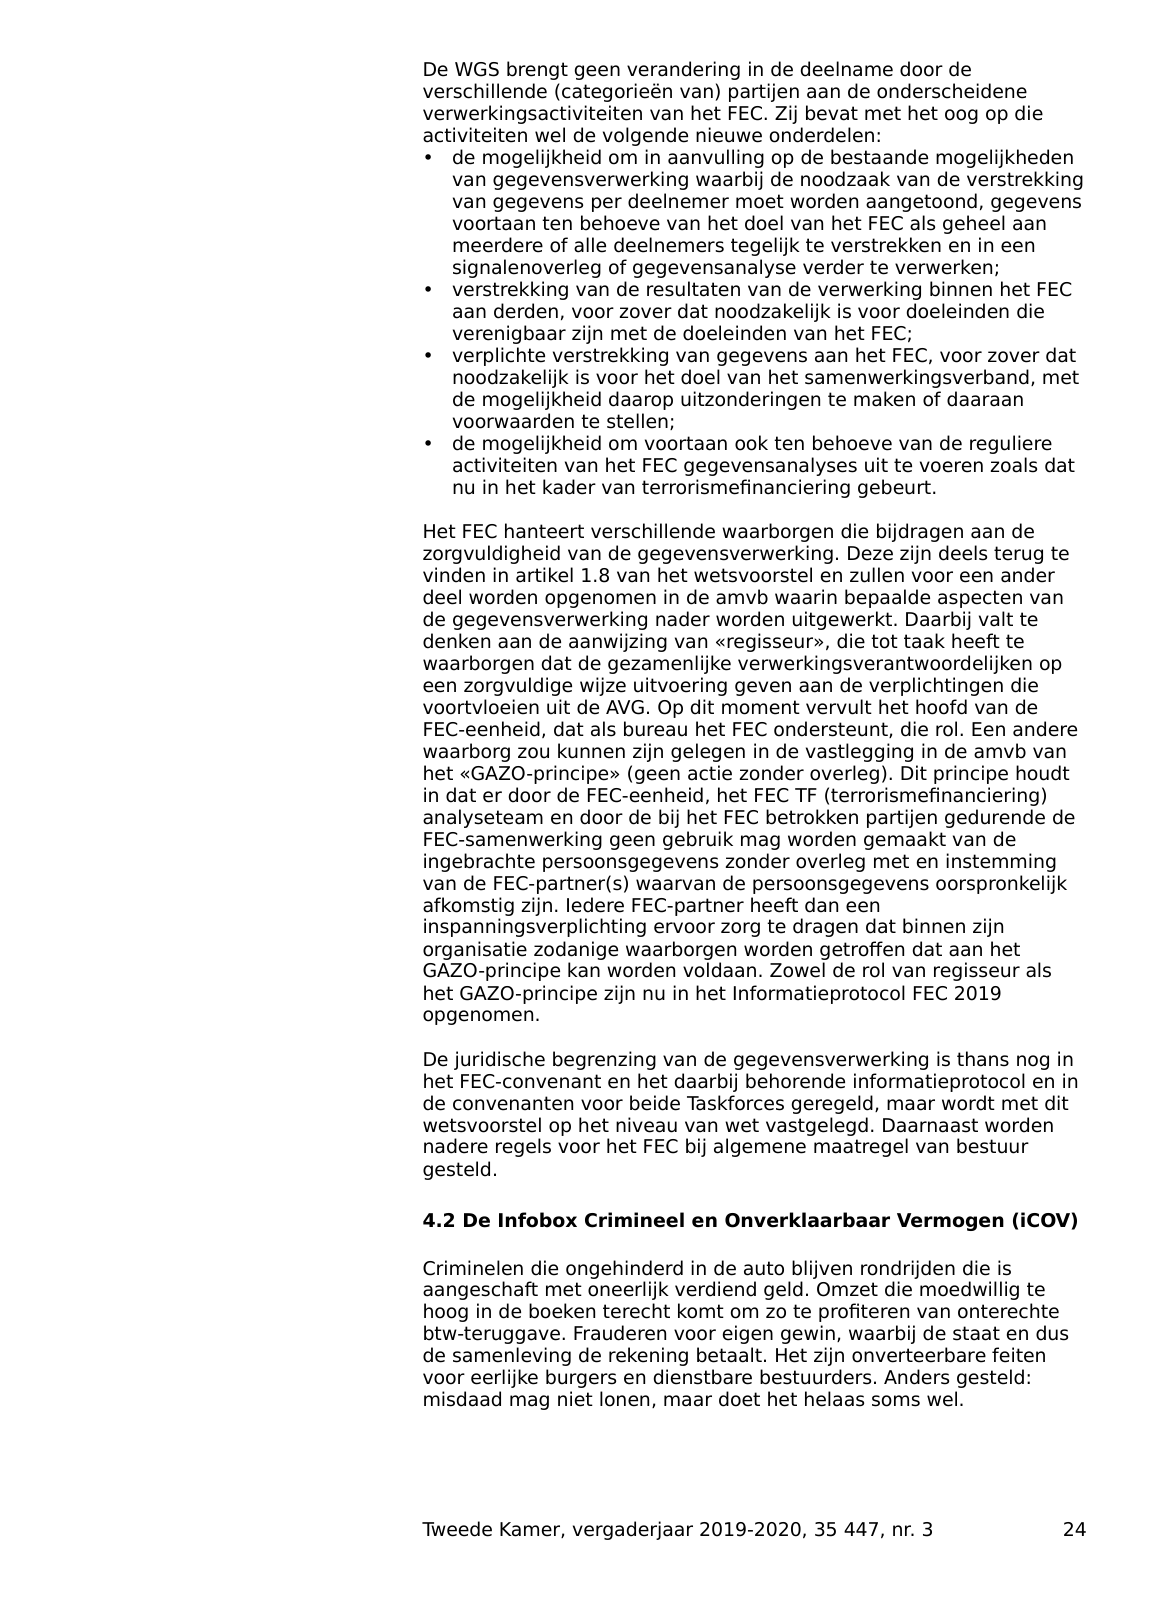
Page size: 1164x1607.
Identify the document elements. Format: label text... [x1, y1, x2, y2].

text De WGS brengt geen verandering in de deelname door de verschillende (categorieën van) partijen aan de onderscheidene verwerkingsactiviteiten van het FEC. Zij bevat met het oog op die activiteiten wel de volgende nieuwe onderdelen: [422, 59, 1087, 147]
text De juridische begrenzing van de gegevensverwerking is thans nog in het FEC-convenant en het daarbij behorende informatieprotocol en in de convenanten voor beide Taskforces geregeld, maar wordt met dit wetsvoorstel op het niveau van wet vastgelegd. Daarnaast worden nadere regels voor het FEC bij algemene maatregel van bestuur gesteld. [422, 1048, 1087, 1180]
text Het FEC hanteert verschillende waarborgen die bijdragen aan de zorgvuldigheid van de gegevensverwerking. Deze zijn deels terug te vinden in artikel 1.8 van het wetsvoorstel en zullen voor een ander deel worden opgenomen in de amvb waarin bepaalde aspecten van de gegevensverwerking nader worden uitgewerkt. Daarbij valt te denken aan de aanwijzing van «regisseur», die tot taak heeft te waarborgen dat de gezamenlijke verwerkingsverantwoordelijken op een zorgvuldige wijze uitvoering geven aan de verplichtingen die voortvloeien uit de AVG. Op dit moment vervult het hoofd van de FEC-eenheid, dat als bureau het FEC ondersteunt, die rol. Een andere waarborg zou kunnen zijn gelegen in de vastlegging in de amvb van het «GAZO-principe» (geen actie zonder overleg). Dit principe houdt in dat er door de FEC-eenheid, het FEC TF (terrorismefinanciering) analyseteam en door de bij het FEC betrokken partijen gedurende de FEC-samenwerking geen gebruik mag worden gemaakt van de ingebrachte persoonsgegevens zonder overleg met en instemming van de FEC-partner(s) waarvan de persoonsgegevens oorspronkelijk afkomstig zijn. Iedere FEC-partner heeft dan een inspanningsverplichting ervoor zorg te dragen dat binnen zijn organisatie zodanige waarborgen worden getroffen dat aan het GAZO-principe kan worden voldaan. Zowel de rol van regisseur als het GAZO-principe zijn nu in het Informatieprotocol FEC 2019 opgenomen. [422, 521, 1087, 1026]
text • verplichte verstrekking van gegevens aan het FEC, voor zover dat noodzakelijk is voor het doel van het samenwerkingsverband, met de mogelijkheid daarop uitzonderingen te maken of daaraan voorwaarden te stellen; [422, 345, 1087, 433]
subtitle 4.2 De Infobox Crimineel en Onverklaarbaar Vermogen (iCOV) [422, 1210, 1087, 1232]
text • de mogelijkheid om in aanvulling op de bestaande mogelijkheden van gegevensverwerking waarbij de noodzaak van de verstrekking van gegevens per deelnemer moet worden aangetoond, gegevens voortaan ten behoeve van het doel van het FEC als geheel aan meerdere of alle deelnemers tegelijk te verstrekken en in een signalenoverleg of gegevensanalyse verder te verwerken; [422, 147, 1087, 279]
text • de mogelijkheid om voortaan ook ten behoeve van de reguliere activiteiten van het FEC gegevensanalyses uit te voeren zoals dat nu in het kader van terrorismefinanciering gebeurt. [422, 433, 1087, 499]
text • verstrekking van de resultaten van de verwerking binnen het FEC aan derden, voor zover dat noodzakelijk is voor doeleinden die verenigbaar zijn met de doeleinden van het FEC; [422, 279, 1087, 345]
text Criminelen die ongehinderd in de auto blijven rondrijden die is aangeschaft met oneerlijk verdiend geld. Omzet die moedwillig te hoog in de boeken terecht komt om zo te profiteren van onterechte btw-teruggave. Frauderen voor eigen gewin, waarbij de staat en dus de samenleving de rekening betaalt. Het zijn onverteerbare feiten voor eerlijke burgers en dienstbare bestuurders. Anders gesteld: misdaad mag niet lonen, maar doet het helaas soms wel. [422, 1257, 1087, 1411]
